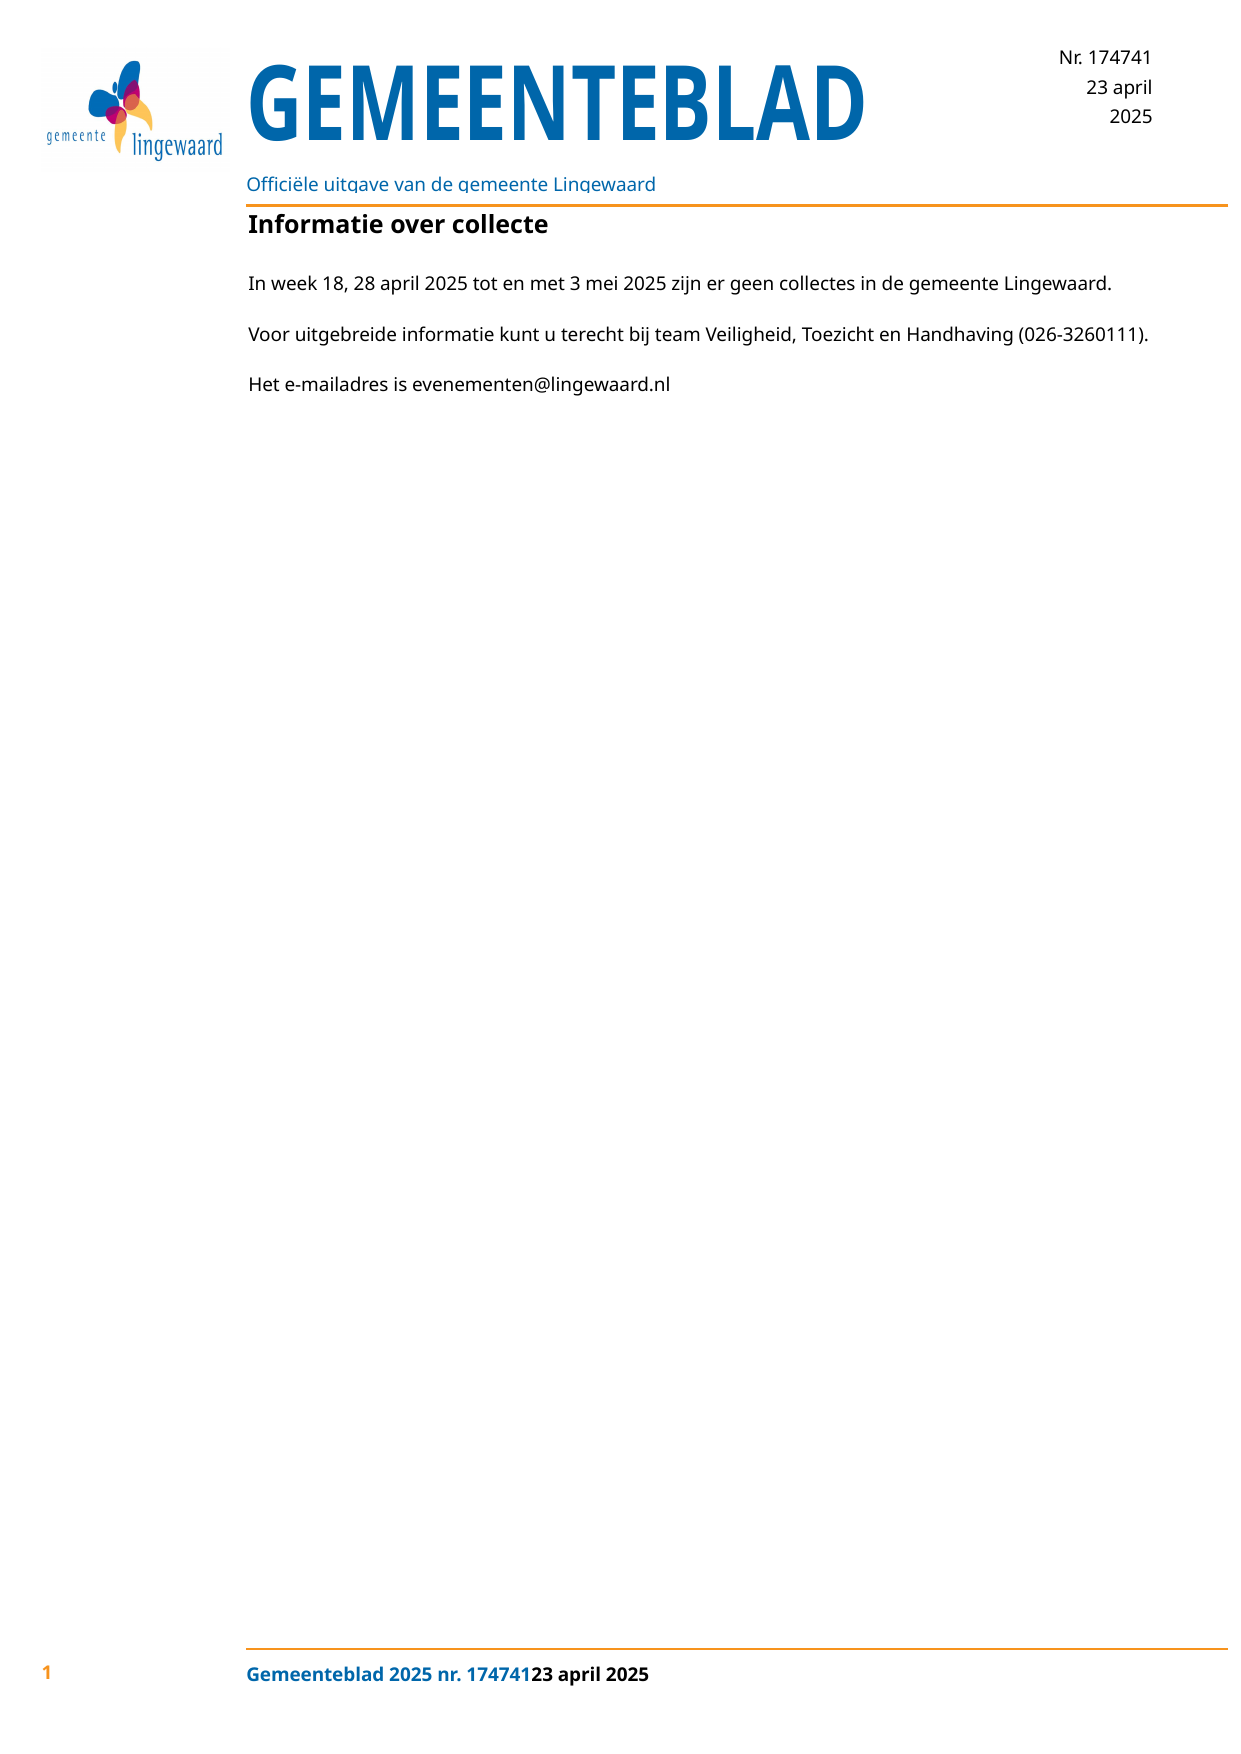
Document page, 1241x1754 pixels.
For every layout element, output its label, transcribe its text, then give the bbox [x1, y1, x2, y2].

text Informatie over collecte [248, 207, 1152, 241]
text Het e-mailadres is evenementen@lingewaard.nl [248, 371, 1152, 397]
text Voor uitgebreide informatie kunt u terecht bij team Veiligheid, Toezicht en Handhaving (026-3260111). [248, 321, 1152, 346]
picture [41, 47, 231, 172]
text In week 18, 28 april 2025 tot en met 3 mei 2025 zijn er geen collectes in de gemeente Lingewaard. [248, 270, 1152, 296]
